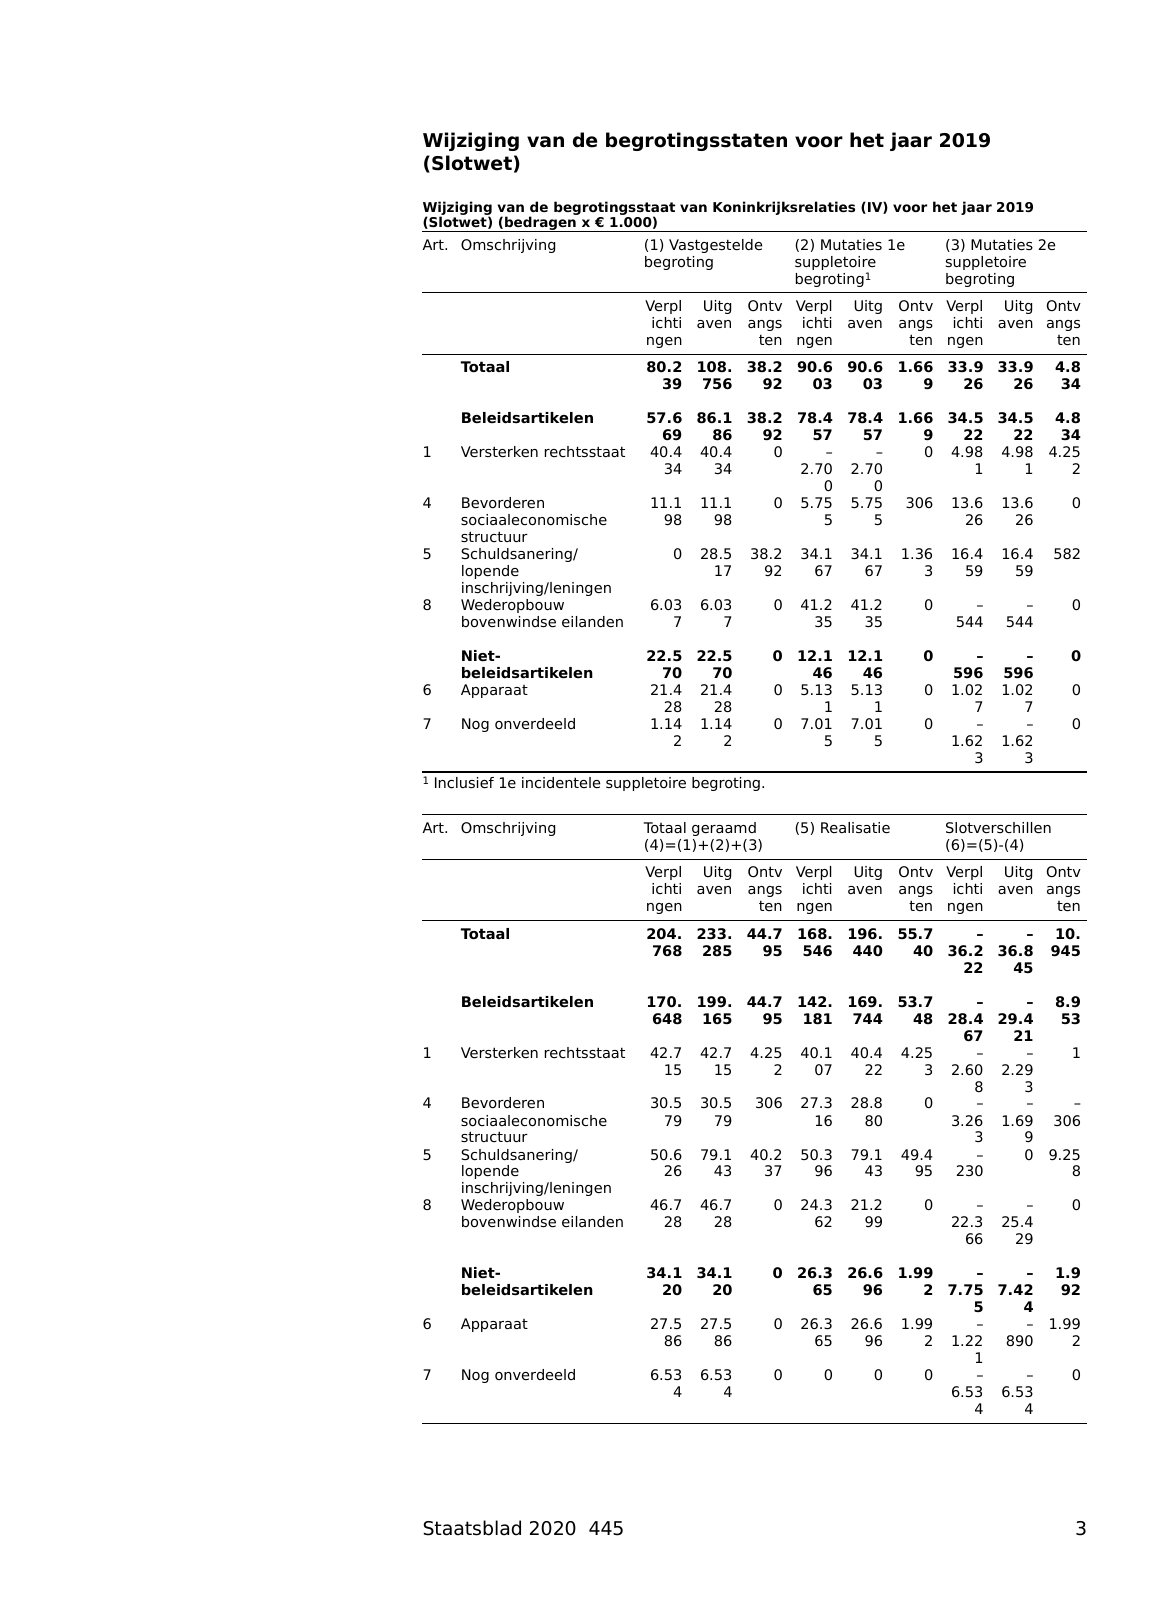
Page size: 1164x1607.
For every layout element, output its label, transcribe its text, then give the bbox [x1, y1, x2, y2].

table_cell 0 [889, 1197, 939, 1248]
table_cell 21.428 [638, 682, 688, 716]
table_header Omschrijving [455, 815, 638, 858]
table_cell – 7.755 [939, 1265, 989, 1316]
table_cell Verplichtingen [638, 293, 688, 353]
table_cell 6 [422, 682, 455, 716]
table_cell 1.992 [1039, 1316, 1087, 1367]
table_cell 38.292 [738, 410, 788, 444]
table_cell Beleidsartikelen [455, 994, 638, 1044]
table_cell – 1.699 [989, 1095, 1039, 1146]
table_cell [422, 393, 455, 410]
table_cell 79.143 [839, 1146, 889, 1197]
table_cell [738, 393, 788, 410]
table_cell 0 [738, 648, 788, 682]
table_cell [638, 393, 688, 410]
table_cell 0 [1039, 648, 1087, 682]
table_cell Beleidsartikelen [455, 410, 638, 444]
table_cell 1 [422, 444, 455, 495]
table_cell 0 [889, 1367, 939, 1423]
table_cell 5.755 [839, 495, 889, 546]
table_cell 4.253 [889, 1045, 939, 1095]
table_cell [939, 631, 989, 648]
table_cell 57.669 [638, 410, 688, 444]
table_cell 33.926 [989, 355, 1039, 393]
table_cell [889, 1248, 939, 1265]
table_cell 13.626 [939, 495, 989, 546]
table_cell – 596 [939, 648, 989, 682]
table_cell 7 [422, 716, 455, 771]
table_cell 0 [738, 444, 788, 495]
table_cell 22.570 [688, 648, 738, 682]
table_cell 1.027 [989, 682, 1039, 716]
table_cell 5.131 [839, 682, 889, 716]
table_cell 0 [738, 1265, 788, 1316]
table_cell 78.457 [839, 410, 889, 444]
table_cell 4 [422, 1095, 455, 1146]
table_cell 6.534 [638, 1367, 688, 1423]
table_cell 1.669 [889, 410, 939, 444]
table_cell 86.186 [688, 410, 738, 444]
table_cell 55.740 [889, 921, 939, 977]
table_cell [455, 631, 638, 648]
table_cell – 890 [989, 1316, 1039, 1367]
table_cell 0 [889, 716, 939, 771]
table_cell 21.299 [839, 1197, 889, 1248]
table_cell [688, 977, 738, 993]
table_cell 38.292 [738, 546, 788, 597]
table_cell 53.748 [889, 994, 939, 1044]
table_cell 26.365 [788, 1265, 838, 1316]
table_cell Niet-beleidsartikelen [455, 1265, 638, 1316]
table_cell Totaal [455, 921, 638, 977]
table_cell 30.579 [638, 1095, 688, 1146]
table_cell 40.434 [638, 444, 688, 495]
table_cell 0 [738, 1316, 788, 1367]
table_cell 34.522 [989, 410, 1039, 444]
table_cell [738, 977, 788, 993]
table_cell 80.239 [638, 355, 688, 393]
table_cell 0 [1039, 682, 1087, 716]
table_cell 306 [738, 1095, 788, 1146]
table_cell Verplichtingen [788, 860, 838, 920]
table_cell [422, 977, 455, 993]
table_cell [788, 631, 838, 648]
table_cell – 2.700 [788, 444, 838, 495]
table_cell 4.981 [939, 444, 989, 495]
table_cell – 2.293 [989, 1045, 1039, 1095]
table_cell 0 [1039, 597, 1087, 631]
table_cell – 1.623 [989, 716, 1039, 771]
table_cell Ontvangsten [738, 860, 788, 920]
table_cell 40.434 [688, 444, 738, 495]
table_cell 26.365 [788, 1316, 838, 1367]
table_cell 1.363 [889, 546, 939, 597]
table_cell 41.235 [839, 597, 889, 631]
table_cell Verplichtingen [939, 860, 989, 920]
table_cell [422, 648, 455, 682]
table_cell [422, 1248, 455, 1265]
table_cell 11.198 [638, 495, 688, 546]
table_cell [889, 977, 939, 993]
table_cell 27.586 [688, 1316, 738, 1367]
table_cell Wederopbouw bovenwindse eilanden [455, 1197, 638, 1248]
table_cell 0 [738, 682, 788, 716]
table_cell Omschrijving [455, 232, 638, 292]
table_cell 306 [889, 495, 939, 546]
table_cell 0 [889, 444, 939, 495]
table_cell – 2.608 [939, 1045, 989, 1095]
table_cell [455, 977, 638, 993]
table_header (5) Realisatie [788, 815, 939, 858]
table_cell 16.459 [989, 546, 1039, 597]
table_cell 49.495 [889, 1146, 939, 1197]
table_cell 34.120 [638, 1265, 688, 1316]
table_cell [839, 1248, 889, 1265]
table_cell [422, 921, 455, 977]
table_cell 0 [1039, 495, 1087, 546]
table_cell Totaal [455, 355, 638, 393]
table_cell 1.669 [889, 355, 939, 393]
table_cell 0 [738, 495, 788, 546]
table_cell 5.755 [788, 495, 838, 546]
table_cell [989, 393, 1039, 410]
table_cell – 6.534 [939, 1367, 989, 1423]
table_cell 6.534 [688, 1367, 738, 1423]
table_cell – 544 [989, 597, 1039, 631]
table_cell 44.795 [738, 994, 788, 1044]
table_cell 42.715 [638, 1045, 688, 1095]
table_cell 7.015 [788, 716, 838, 771]
table_cell 46.728 [638, 1197, 688, 1248]
table_cell – 36.222 [939, 921, 989, 977]
table_cell 170.648 [638, 994, 688, 1044]
table_cell [1039, 631, 1087, 648]
table_cell 1.142 [688, 716, 738, 771]
table_cell 28.880 [839, 1095, 889, 1146]
table_cell [688, 393, 738, 410]
table_cell 4.834 [1039, 355, 1087, 393]
table_cell 12.146 [788, 648, 838, 682]
table_cell Ontvangsten [889, 293, 939, 353]
table_cell Schuldsanering/lopende inschrijving/leningen [455, 1146, 638, 1197]
table_cell 8 [422, 597, 455, 631]
table_cell 34.522 [939, 410, 989, 444]
table_cell Uitgaven [688, 293, 738, 353]
table_cell 5 [422, 546, 455, 597]
table_cell 40.422 [839, 1045, 889, 1095]
table_cell [788, 1248, 838, 1265]
table_cell – 6.534 [989, 1367, 1039, 1423]
table_cell 0 [738, 597, 788, 631]
table_cell [455, 860, 638, 920]
table_cell 582 [1039, 546, 1087, 597]
table_cell [422, 293, 455, 353]
table_cell – 22.366 [939, 1197, 989, 1248]
table_cell 1 [1039, 1045, 1087, 1095]
table_header Totaal geraamd (4)=(1)+(2)+(3) [638, 815, 788, 858]
table_cell Versterken rechtsstaat [455, 1045, 638, 1095]
table_cell Verplichtingen [788, 293, 838, 353]
table_cell – 3.263 [939, 1095, 989, 1146]
table_cell – 1.623 [939, 716, 989, 771]
table_cell 33.926 [939, 355, 989, 393]
table_cell 4.252 [1039, 444, 1087, 495]
table_cell 204.768 [638, 921, 688, 977]
table_cell 1.992 [889, 1316, 939, 1367]
table_cell Nog onverdeeld [455, 1367, 638, 1423]
table_cell 40.107 [788, 1045, 838, 1095]
table_cell 27.316 [788, 1095, 838, 1146]
table_cell Niet-beleidsartikelen [455, 648, 638, 682]
table_cell 38.292 [738, 355, 788, 393]
table_cell [839, 977, 889, 993]
table_cell [788, 977, 838, 993]
table_cell 1.142 [638, 716, 688, 771]
table_cell 24.362 [788, 1197, 838, 1248]
table_cell [455, 1248, 638, 1265]
table_cell 50.626 [638, 1146, 688, 1197]
table_cell Art. [422, 232, 455, 292]
table_cell 8 [422, 1197, 455, 1248]
table_cell 6.037 [688, 597, 738, 631]
table_cell 0 [989, 1146, 1039, 1197]
table_cell 4.981 [989, 444, 1039, 495]
table_cell Nog onverdeeld [455, 716, 638, 771]
table_cell 50.396 [788, 1146, 838, 1197]
table_cell Uitgaven [839, 293, 889, 353]
table_cell Versterken rechtsstaat [455, 444, 638, 495]
table_cell [738, 631, 788, 648]
table_cell 34.120 [688, 1265, 738, 1316]
table_cell 34.167 [839, 546, 889, 597]
table_cell [989, 631, 1039, 648]
table_cell 0 [889, 682, 939, 716]
table_cell [839, 631, 889, 648]
table_cell 4.252 [738, 1045, 788, 1095]
table_cell 42.715 [688, 1045, 738, 1095]
table_cell Ontvangsten [889, 860, 939, 920]
table_cell 13.626 [989, 495, 1039, 546]
subtitle Wijziging van de begrotingsstaten voor het jaar 2019 (Slotwet) [422, 130, 1087, 174]
table_cell [1039, 1248, 1087, 1265]
table_cell – 230 [939, 1146, 989, 1197]
table_cell 6.037 [638, 597, 688, 631]
table_cell [455, 293, 638, 353]
table_cell 7 [422, 1367, 455, 1423]
table_cell [688, 1248, 738, 1265]
table_cell Ontvangsten [738, 293, 788, 353]
table_cell 1.027 [939, 682, 989, 716]
table_cell 4 [422, 495, 455, 546]
table_cell 0 [738, 716, 788, 771]
table_cell Bevorderen sociaaleconomische structuur [455, 495, 638, 546]
table_cell [638, 977, 688, 993]
table_cell Ontvangsten [1039, 293, 1087, 353]
table_cell 27.586 [638, 1316, 688, 1367]
table_cell 8.953 [1039, 994, 1087, 1044]
table_cell 5.131 [788, 682, 838, 716]
table_cell 169.744 [839, 994, 889, 1044]
table_cell Apparaat [455, 682, 638, 716]
table_cell 0 [738, 1367, 788, 1423]
table_cell Uitgaven [989, 293, 1039, 353]
table_cell 90.603 [839, 355, 889, 393]
table_header Slotverschillen (6)=(5)-(4) [939, 815, 1087, 858]
table_cell 233.285 [688, 921, 738, 977]
table_cell 0 [1039, 1197, 1087, 1248]
table_cell 44.795 [738, 921, 788, 977]
table_cell [839, 393, 889, 410]
table_cell 40.237 [738, 1146, 788, 1197]
table_cell 41.235 [788, 597, 838, 631]
table_cell 0 [839, 1367, 889, 1423]
table_cell [939, 977, 989, 993]
table_cell 0 [738, 1197, 788, 1248]
table_cell 196.440 [839, 921, 889, 977]
table_cell [422, 1265, 455, 1316]
table_cell – 1.221 [939, 1316, 989, 1367]
table_cell [638, 631, 688, 648]
table_cell Wederopbouw bovenwindse eilanden [455, 597, 638, 631]
table_cell [422, 994, 455, 1044]
table_cell – 29.421 [989, 994, 1039, 1044]
table_cell 30.579 [688, 1095, 738, 1146]
table_cell – 596 [989, 648, 1039, 682]
table_cell 16.459 [939, 546, 989, 597]
table_cell Verplichtingen [939, 293, 989, 353]
table_cell 0 [889, 597, 939, 631]
table_cell 12.146 [839, 648, 889, 682]
table_cell 199.165 [688, 994, 738, 1044]
table_cell [422, 355, 455, 393]
table_cell 0 [638, 546, 688, 597]
table_cell 34.167 [788, 546, 838, 597]
table_cell [889, 393, 939, 410]
table_cell – 28.467 [939, 994, 989, 1044]
table_cell [939, 1248, 989, 1265]
table_cell [989, 977, 1039, 993]
table_cell 1 Inclusief 1e incidentele suppletoire begroting. [422, 773, 1087, 792]
table_cell 0 [889, 648, 939, 682]
table_cell Uitgaven [839, 860, 889, 920]
table_cell [638, 1248, 688, 1265]
table_cell Bevorderen sociaaleconomische structuur [455, 1095, 638, 1146]
table_cell [788, 393, 838, 410]
table_cell 1 [422, 1045, 455, 1095]
table_cell 46.728 [688, 1197, 738, 1248]
table_cell 0 [788, 1367, 838, 1423]
table_cell 168.546 [788, 921, 838, 977]
table_cell [1039, 393, 1087, 410]
table_cell – 306 [1039, 1095, 1087, 1146]
table_cell 0 [1039, 1367, 1087, 1423]
table_cell [688, 631, 738, 648]
table_cell [939, 393, 989, 410]
table_cell 4.834 [1039, 410, 1087, 444]
table_cell (3) Mutaties 2e suppletoire begroting [939, 232, 1087, 292]
table_cell 21.428 [688, 682, 738, 716]
table_cell 26.696 [839, 1265, 889, 1316]
table_cell 6 [422, 1316, 455, 1367]
table_cell 5 [422, 1146, 455, 1197]
table_cell 10.945 [1039, 921, 1087, 977]
table_cell (1) Vastgestelde begroting [638, 232, 788, 292]
table_header Wijziging van de begrotingsstaat van Koninkrijksrelaties (IV) voor het jaar 2019 (Slotwet) (bedragen x € 1.000) [422, 199, 1087, 231]
table_cell [1039, 977, 1087, 993]
table_cell 78.457 [788, 410, 838, 444]
table_cell 0 [889, 1095, 939, 1146]
table_cell 1.992 [889, 1265, 939, 1316]
table_cell 142.181 [788, 994, 838, 1044]
table_cell 22.570 [638, 648, 688, 682]
table_cell (2) Mutaties 1e suppletoire begroting1 [788, 232, 939, 292]
table_cell 0 [1039, 716, 1087, 771]
table_cell Verplichtingen [638, 860, 688, 920]
table_cell – 544 [939, 597, 989, 631]
table_header Art. [422, 815, 455, 858]
table_cell Apparaat [455, 1316, 638, 1367]
table_cell 7.015 [839, 716, 889, 771]
table_cell 26.696 [839, 1316, 889, 1367]
table_cell Uitgaven [989, 860, 1039, 920]
table_cell – 36.845 [989, 921, 1039, 977]
table_cell [889, 631, 939, 648]
table_cell 28.517 [688, 546, 738, 597]
table_cell Uitgaven [688, 860, 738, 920]
table_cell – 7.424 [989, 1265, 1039, 1316]
table_cell – 25.429 [989, 1197, 1039, 1248]
table_cell [422, 410, 455, 444]
table_cell Ontvangsten [1039, 860, 1087, 920]
table_cell 11.198 [688, 495, 738, 546]
table_cell [422, 860, 455, 920]
table_cell Schuldsanering/lopende inschrijving/leningen [455, 546, 638, 597]
table_cell 1.992 [1039, 1265, 1087, 1316]
table_cell [422, 631, 455, 648]
table_cell 9.258 [1039, 1146, 1087, 1197]
table_cell 90.603 [788, 355, 838, 393]
table_cell [455, 393, 638, 410]
table_cell [989, 1248, 1039, 1265]
table_cell – 2.700 [839, 444, 889, 495]
table_cell [738, 1248, 788, 1265]
table_cell 79.143 [688, 1146, 738, 1197]
table_cell 108.756 [688, 355, 738, 393]
